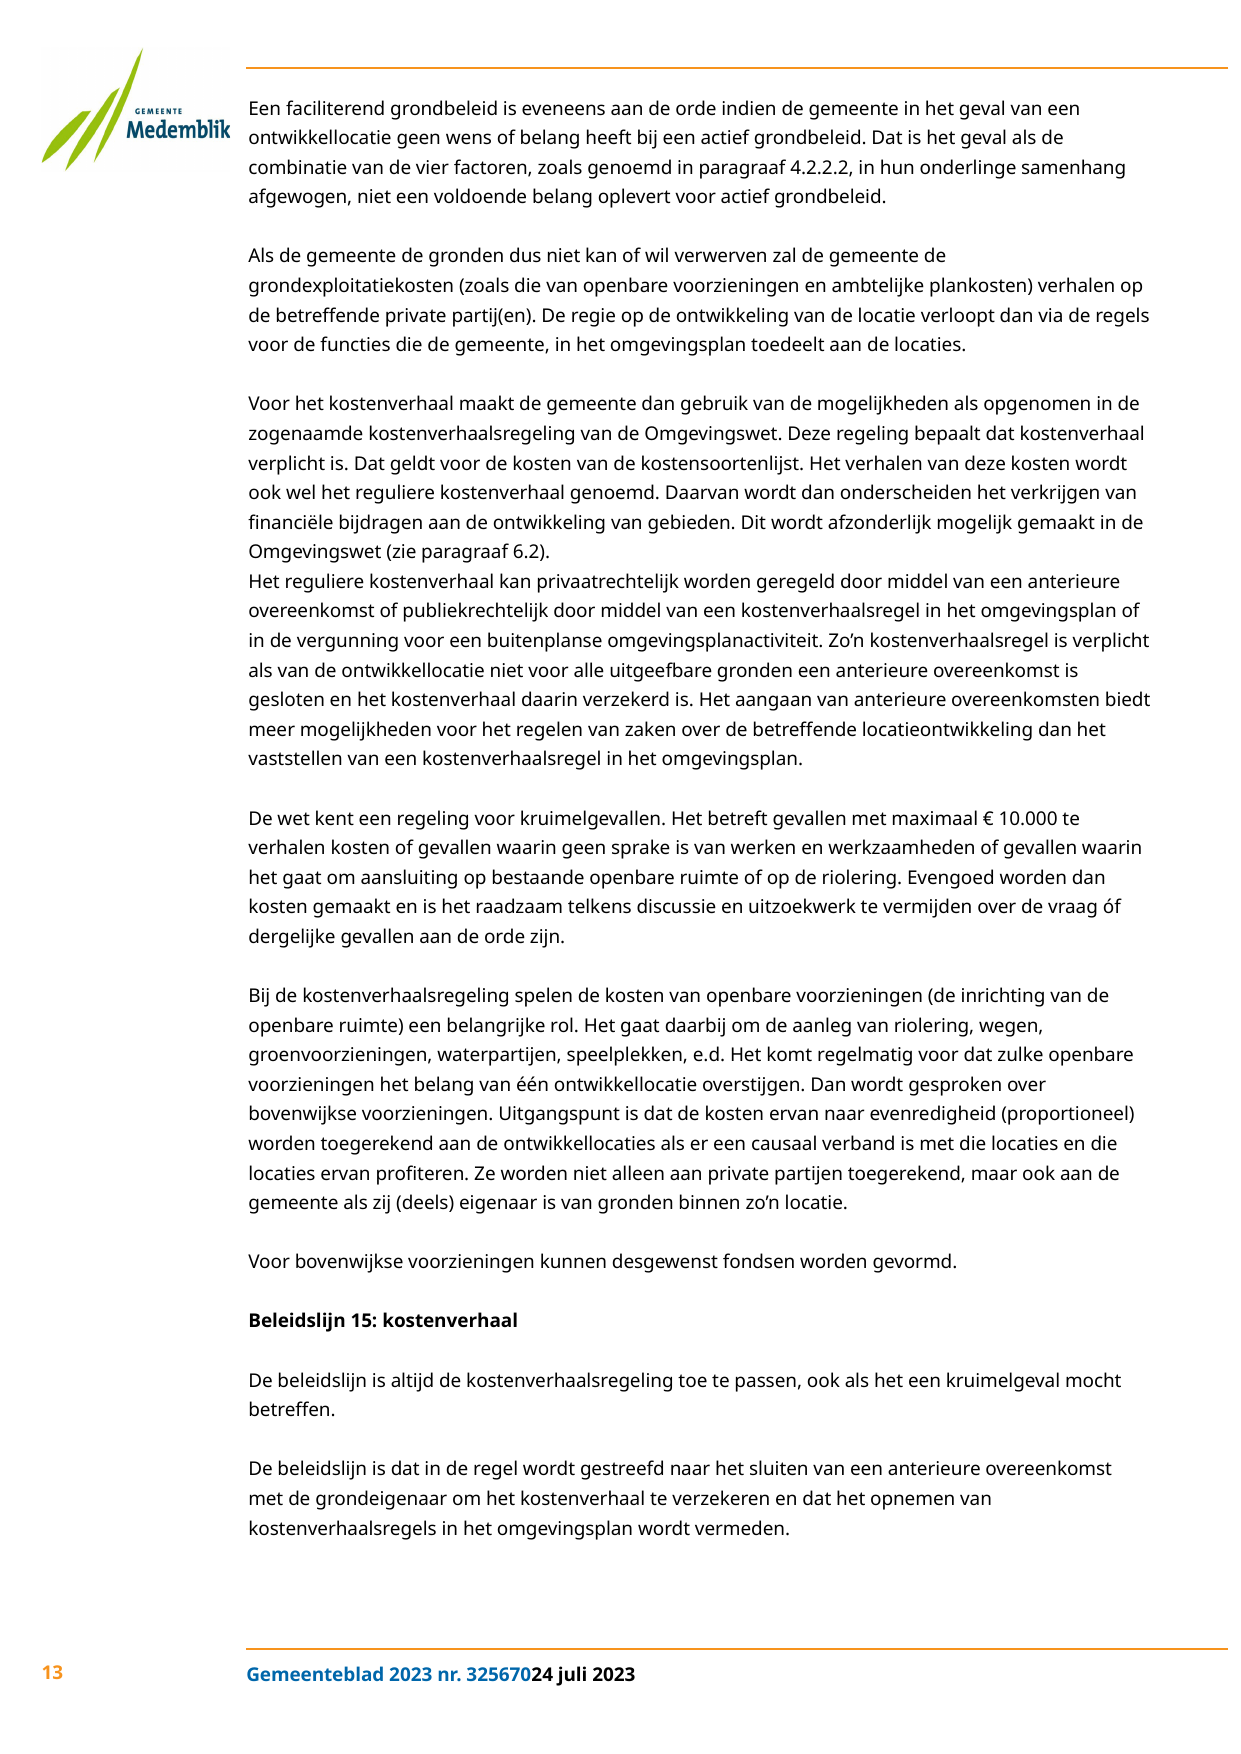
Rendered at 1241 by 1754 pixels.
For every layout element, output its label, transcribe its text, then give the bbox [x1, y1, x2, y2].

text Beleidslijn 15: kostenverhaal [248, 1308, 1152, 1333]
text Als de gemeente de gronden dus niet kan of wil verwerven zal de gemeente de grondexploitatiekosten (zoals die van openbare voorzieningen en ambtelijke plankosten) verhalen op de betreffende private partij(en). De regie op de ontwikkeling van de locatie verloopt dan via de regels voor de functies die de gemeente, in het omgevingsplan toedeelt aan de locaties. [248, 243, 1152, 357]
picture [41, 47, 231, 172]
text De wet kent een regeling voor kruimelgevallen. Het betreft gevallen met maximaal € 10.000 te verhalen kosten of gevallen waarin geen sprake is van werken en werkzaamheden of gevallen waarin het gaat om aansluiting op bestaande openbare ruimte of op de riolering. Evengoed worden dan kosten gemaakt en is het raadzaam telkens discussie en uitzoekwerk te vermijden over de vraag óf dergelijke gevallen aan de orde zijn. [248, 805, 1152, 949]
text De beleidslijn is altijd de kostenverhaalsregeling toe te passen, ook als het een kruimelgeval mocht betreffen. [248, 1367, 1152, 1422]
text Bij de kostenverhaalsregeling spelen de kosten van openbare voorzieningen (de inrichting van de openbare ruimte) een belangrijke rol. Het gaat daarbij om de aanleg van riolering, wegen, groenvoorzieningen, waterpartijen, speelplekken, e.d. Het komt regelmatig voor dat zulke openbare voorzieningen het belang van één ontwikkellocatie overstijgen. Dan wordt gesproken over bovenwijkse voorzieningen. Uitgangspunt is dat de kosten ervan naar evenredigheid (proportioneel) worden toegerekend aan de ontwikkellocaties als er een causaal verband is met die locaties en die locaties ervan profiteren. Ze worden niet alleen aan private partijen toegerekend, maar ook aan de gemeente als zij (deels) eigenaar is van gronden binnen zo’n locatie. [248, 982, 1152, 1215]
text De beleidslijn is dat in de regel wordt gestreefd naar het sluiten van een anterieure overeenkomst met de grondeigenaar om het kostenverhaal te verzekeren en dat het opnemen van kostenverhaalsregels in het omgevingsplan wordt vermeden. [248, 1456, 1152, 1541]
text Een faciliterend grondbeleid is eveneens aan de orde indien de gemeente in het geval van een ontwikkellocatie geen wens of belang heeft bij een actief grondbeleid. Dat is het geval als de combinatie van de vier factoren, zoals genoemd in paragraaf 4.2.2.2, in hun onderlinge samenhang afgewogen, niet een voldoende belang oplevert voor actief grondbeleid. [248, 95, 1152, 209]
text Voor het kostenverhaal maakt de gemeente dan gebruik van de mogelijkheden als opgenomen in de zogenaamde kostenverhaalsregeling van de Omgevingswet. Deze regeling bepaalt dat kostenverhaal verplicht is. Dat geldt voor de kosten van de kostensoortenlijst. Het verhalen van deze kosten wordt ook wel het reguliere kostenverhaal genoemd. Daarvan wordt dan onderscheiden het verkrijgen van financiële bijdragen aan de ontwikkeling van gebieden. Dit wordt afzonderlijk mogelijk gemaakt in de Omgevingswet (zie paragraaf 6.2). [248, 391, 1152, 564]
text Voor bovenwijkse voorzieningen kunnen desgewenst fondsen worden gevormd. [248, 1248, 1152, 1274]
text Het reguliere kostenverhaal kan privaatrechtelijk worden geregeld door middel van een anterieure overeenkomst of publiekrechtelijk door middel van een kostenverhaalsregel in het omgevingsplan of in de vergunning voor een buitenplanse omgevingsplanactiviteit. Zo’n kostenverhaalsregel is verplicht als van de ontwikkellocatie niet voor alle uitgeefbare gronden een anterieure overeenkomst is gesloten en het kostenverhaal daarin verzekerd is. Het aangaan van anterieure overeenkomsten biedt meer mogelijkheden voor het regelen van zaken over de betreffende locatieontwikkeling dan het vaststellen van een kostenverhaalsregel in het omgevingsplan. [248, 568, 1152, 771]
